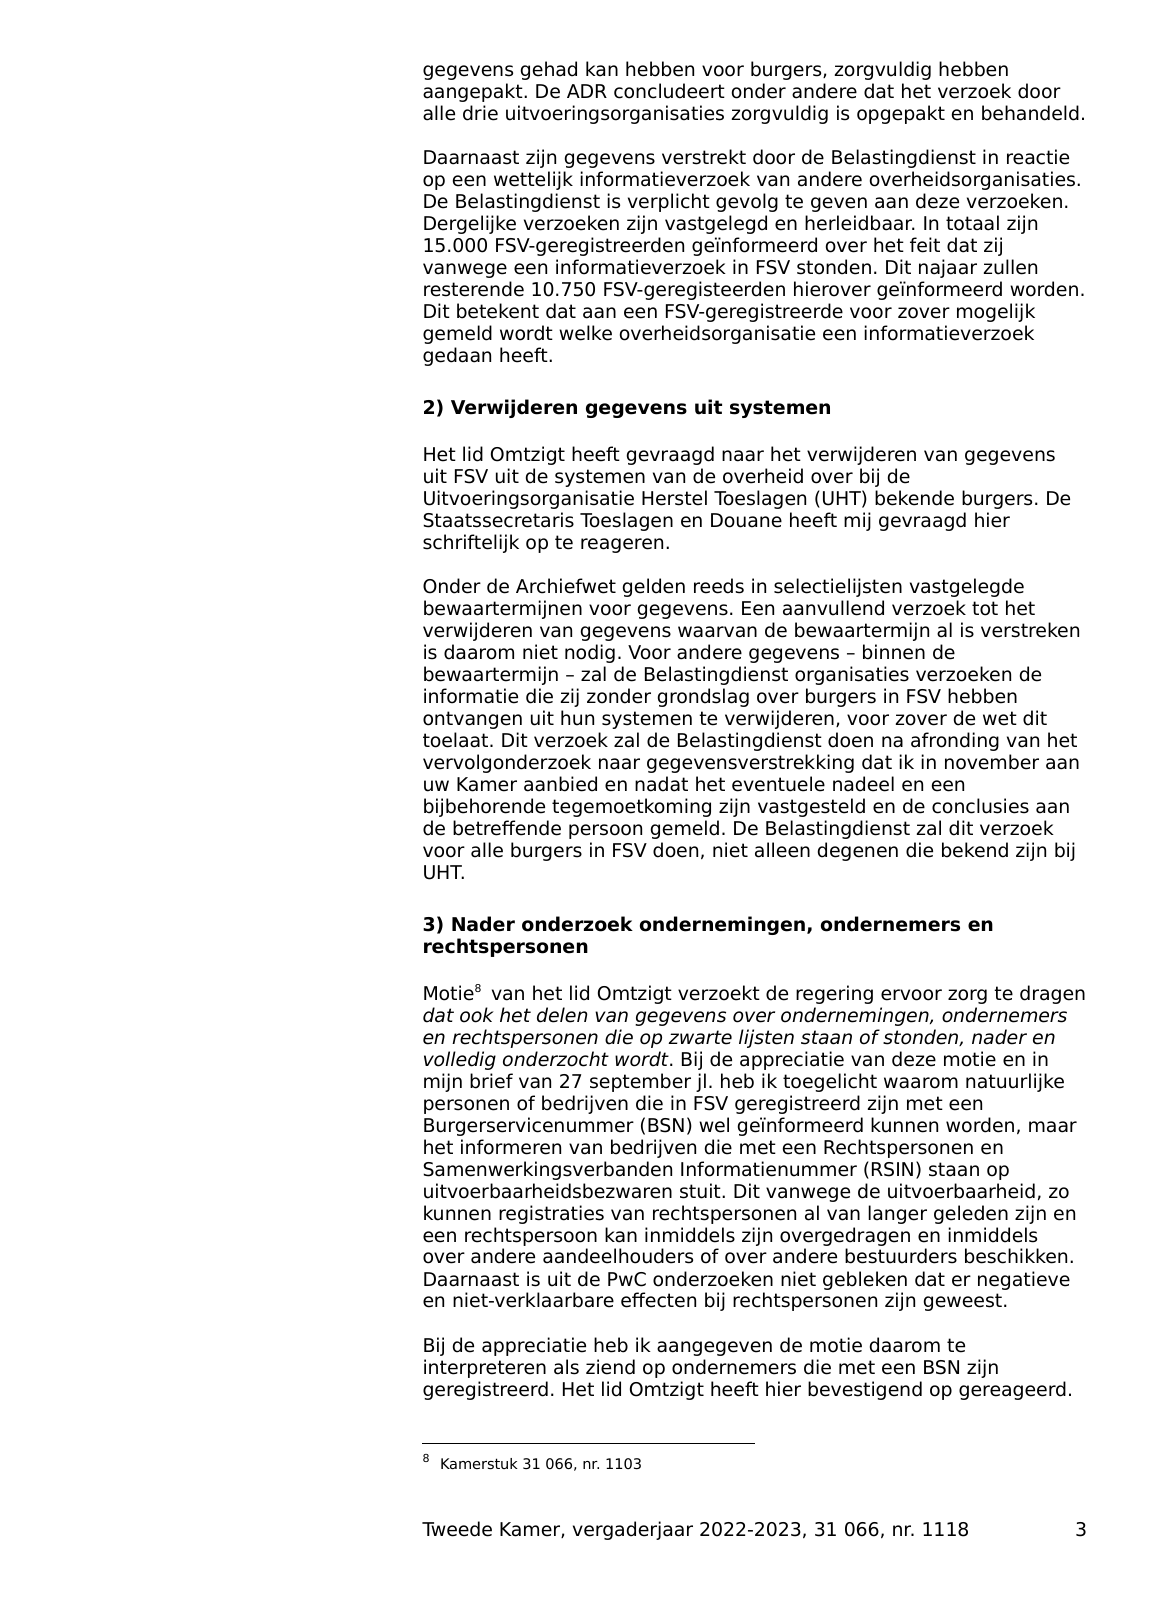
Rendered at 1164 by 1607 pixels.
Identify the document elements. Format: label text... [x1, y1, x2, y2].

text Bij de appreciatie heb ik aangegeven de motie daarom te interpreteren als ziend op ondernemers die met een BSN zijn geregistreerd. Het lid Omtzigt heeft hier bevestigend op gereageerd. [422, 1334, 1087, 1401]
text Daarnaast zijn gegevens verstrekt door de Belastingdienst in reactie op een wettelijk informatieverzoek van andere overheidsorganisaties. De Belastingdienst is verplicht gevolg te geven aan deze verzoeken. Dergelijke verzoeken zijn vastgelegd en herleidbaar. In totaal zijn 15.000 FSV-geregistreerden geïnformeerd over het feit dat zij vanwege een informatieverzoek in FSV stonden. Dit najaar zullen resterende 10.750 FSV-geregisteerden hierover geïnformeerd worden. Dit betekent dat aan een FSV-geregistreerde voor zover mogelijk gemeld wordt welke overheidsorganisatie een informatieverzoek gedaan heeft. [422, 147, 1087, 367]
text Het lid Omtzigt heeft gevraagd naar het verwijderen van gegevens uit FSV uit de systemen van de overheid over bij de Uitvoeringsorganisatie Herstel Toeslagen (UHT) bekende burgers. De Staatssecretaris Toeslagen en Douane heeft mij gevraagd hier schriftelijk op te reageren. [422, 444, 1087, 554]
text Motie van het lid Omtzigt verzoekt de regering ervoor zorg te dragen dat ook het delen van gegevens over ondernemingen, ondernemers en rechtspersonen die op zwarte lijsten staan of stonden, nader en volledig onderzocht wordt. Bij de appreciatie van deze motie en in mijn brief van 27 september jl. heb ik toegelicht waarom natuurlijke personen of bedrijven die in FSV geregistreerd zijn met een Burgerservicenummer (BSN) wel geïnformeerd kunnen worden, maar het informeren van bedrijven die met een Rechtspersonen en Samenwerkingsverbanden Informatienummer (RSIN) staan op uitvoerbaarheidsbezwaren stuit. Dit vanwege de uitvoerbaarheid, zo kunnen registraties van rechtspersonen al van langer geleden zijn en een rechtspersoon kan inmiddels zijn overgedragen en inmiddels over andere aandeelhouders of over andere bestuurders beschikken. Daarnaast is uit de PwC onderzoeken niet gebleken dat er negatieve en niet-verklaarbare effecten bij rechtspersonen zijn geweest. [422, 983, 1087, 1312]
subtitle 3) Nader onderzoek ondernemingen, ondernemers en rechtspersonen [422, 914, 1087, 958]
text gegevens gehad kan hebben voor burgers, zorgvuldig hebben aangepakt. De ADR concludeert onder andere dat het verzoek door alle drie uitvoeringsorganisaties zorgvuldig is opgepakt en behandeld. [422, 59, 1087, 125]
text Onder de Archiefwet gelden reeds in selectielijsten vastgelegde bewaartermijnen voor gegevens. Een aanvullend verzoek tot het verwijderen van gegevens waarvan de bewaartermijn al is verstreken is daarom niet nodig. Voor andere gegevens – binnen de bewaartermijn – zal de Belastingdienst organisaties verzoeken de informatie die zij zonder grondslag over burgers in FSV hebben ontvangen uit hun systemen te verwijderen, voor zover de wet dit toelaat. Dit verzoek zal de Belastingdienst doen na afronding van het vervolgonderzoek naar gegevensverstrekking dat ik in november aan uw Kamer aanbied en nadat het eventuele nadeel en een bijbehorende tegemoetkoming zijn vastgesteld en de conclusies aan de betreffende persoon gemeld. De Belastingdienst zal dit verzoek voor alle burgers in FSV doen, niet alleen degenen die bekend zijn bij UHT. [422, 576, 1087, 884]
text Kamerstuk 31 066, nr. 1103 [422, 1452, 1087, 1474]
subtitle 2) Verwijderen gegevens uit systemen [422, 397, 1087, 419]
